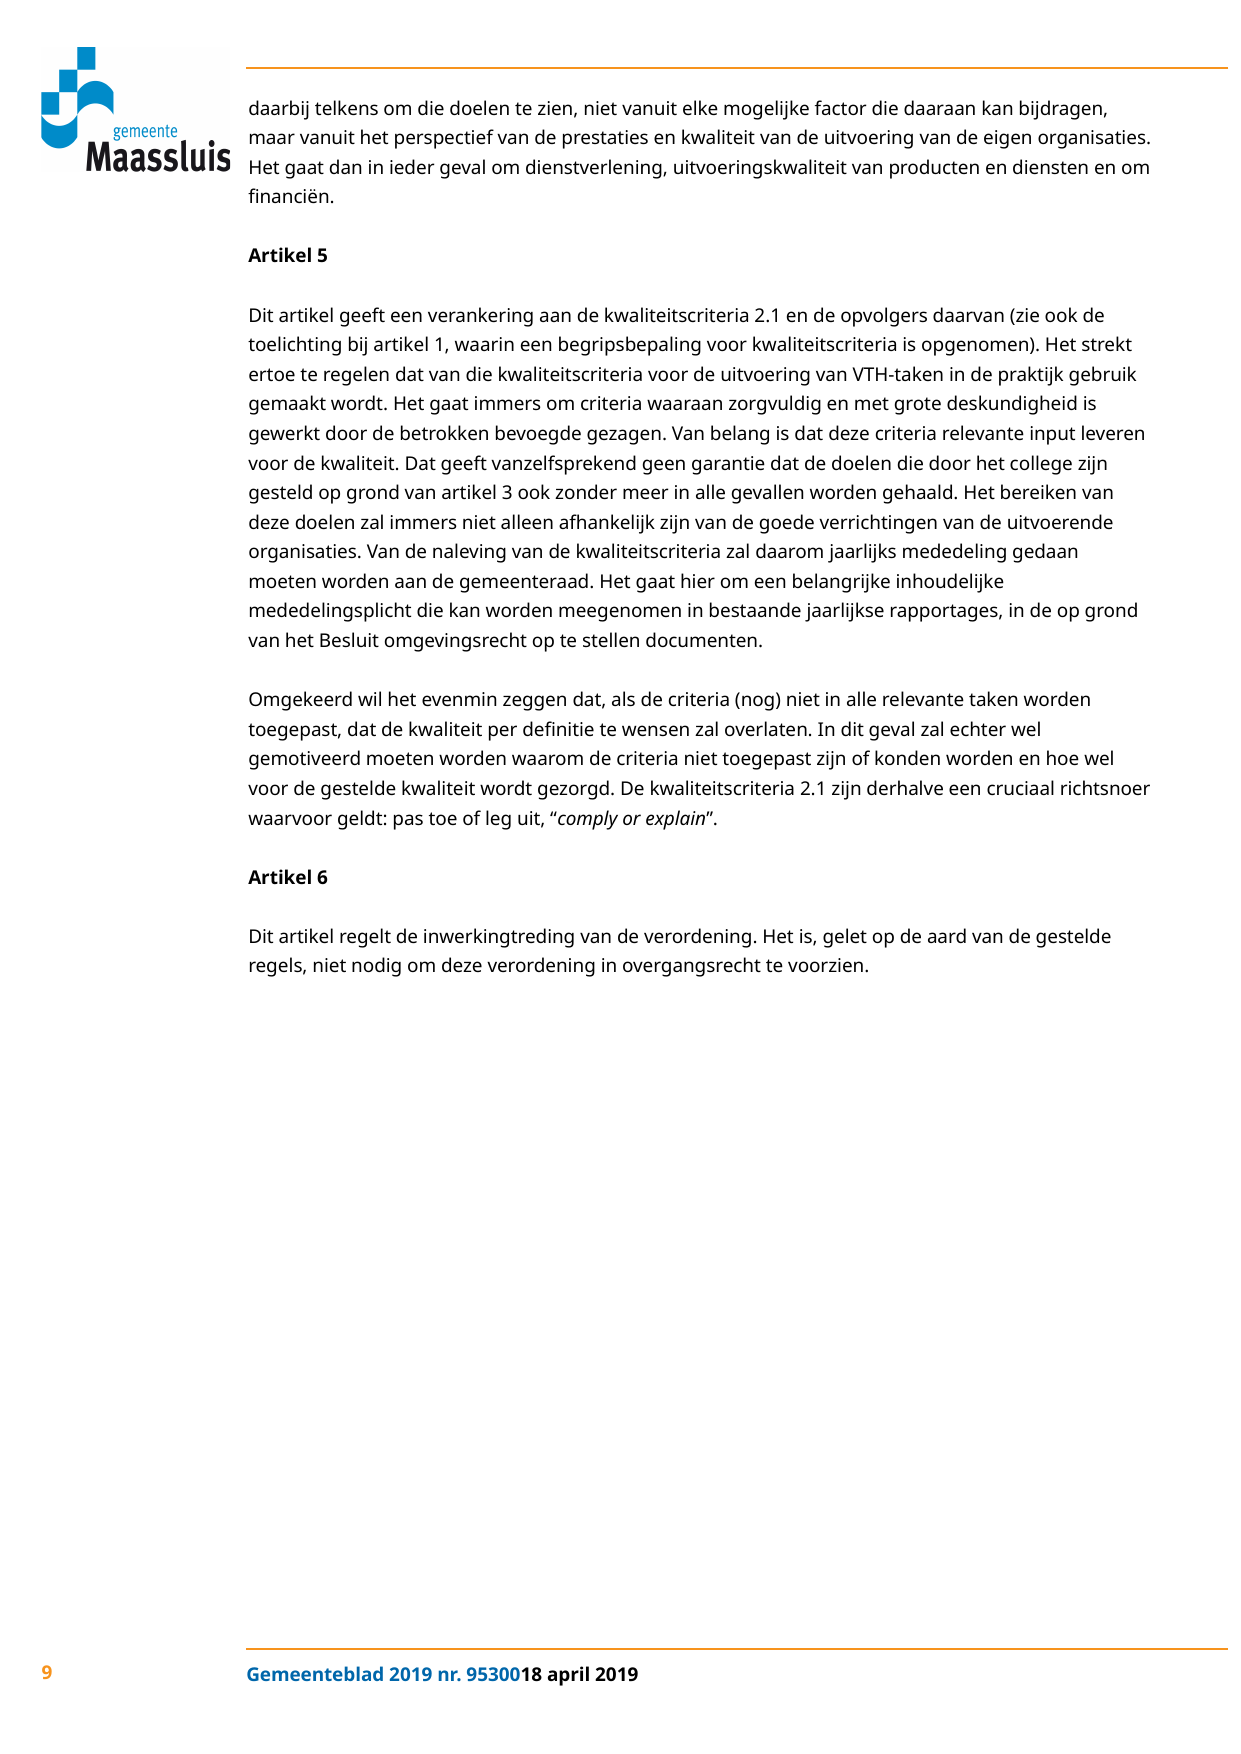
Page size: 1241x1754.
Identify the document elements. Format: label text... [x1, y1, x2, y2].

text Dit artikel regelt de inwerkingtreding van de verordening. Het is, gelet op de aard van de gestelde regels, niet nodig om deze verordening in overgangsrecht te voorzien. [248, 923, 1152, 978]
text Omgekeerd wil het evenmin zeggen dat, als de criteria (nog) niet in alle relevante taken worden toegepast, dat de kwaliteit per definitie te wensen zal overlaten. In dit geval zal echter wel gemotiveerd moeten worden waarom de criteria niet toegepast zijn of konden worden en hoe wel voor de gestelde kwaliteit wordt gezorgd. De kwaliteitscriteria 2.1 zijn derhalve een cruciaal richtsnoer waarvoor geldt: pas toe of leg uit, “comply or explain”. [248, 686, 1152, 831]
text Artikel 6 [248, 864, 1152, 890]
picture [41, 47, 231, 172]
text Artikel 5 [248, 243, 1152, 268]
text Dit artikel geeft een verankering aan de kwaliteitscriteria 2.1 en de opvolgers daarvan (zie ook de toelichting bij artikel 1, waarin een begripsbepaling voor kwaliteitscriteria is opgenomen). Het strekt ertoe te regelen dat van die kwaliteitscriteria voor de uitvoering van VTH-taken in de praktijk gebruik gemaakt wordt. Het gaat immers om criteria waaraan zorgvuldig en met grote deskundigheid is gewerkt door de betrokken bevoegde gezagen. Van belang is dat deze criteria relevante input leveren voor de kwaliteit. Dat geeft vanzelfsprekend geen garantie dat de doelen die door het college zijn gesteld op grond van artikel 3 ook zonder meer in alle gevallen worden gehaald. Het bereiken van deze doelen zal immers niet alleen afhankelijk zijn van de goede verrichtingen van de uitvoerende organisaties. Van de naleving van de kwaliteitscriteria zal daarom jaarlijks mededeling gedaan moeten worden aan de gemeenteraad. Het gaat hier om een belangrijke inhoudelijke mededelingsplicht die kan worden meegenomen in bestaande jaarlijkse rapportages, in de op grond van het Besluit omgevingsrecht op te stellen documenten. [248, 302, 1152, 653]
text daarbij telkens om die doelen te zien, niet vanuit elke mogelijke factor die daaraan kan bijdragen, maar vanuit het perspectief van de prestaties en kwaliteit van de uitvoering van de eigen organisaties. Het gaat dan in ieder geval om dienstverlening, uitvoeringskwaliteit van producten en diensten en om financiën. [248, 95, 1152, 209]
picture [41, 47, 77, 92]
